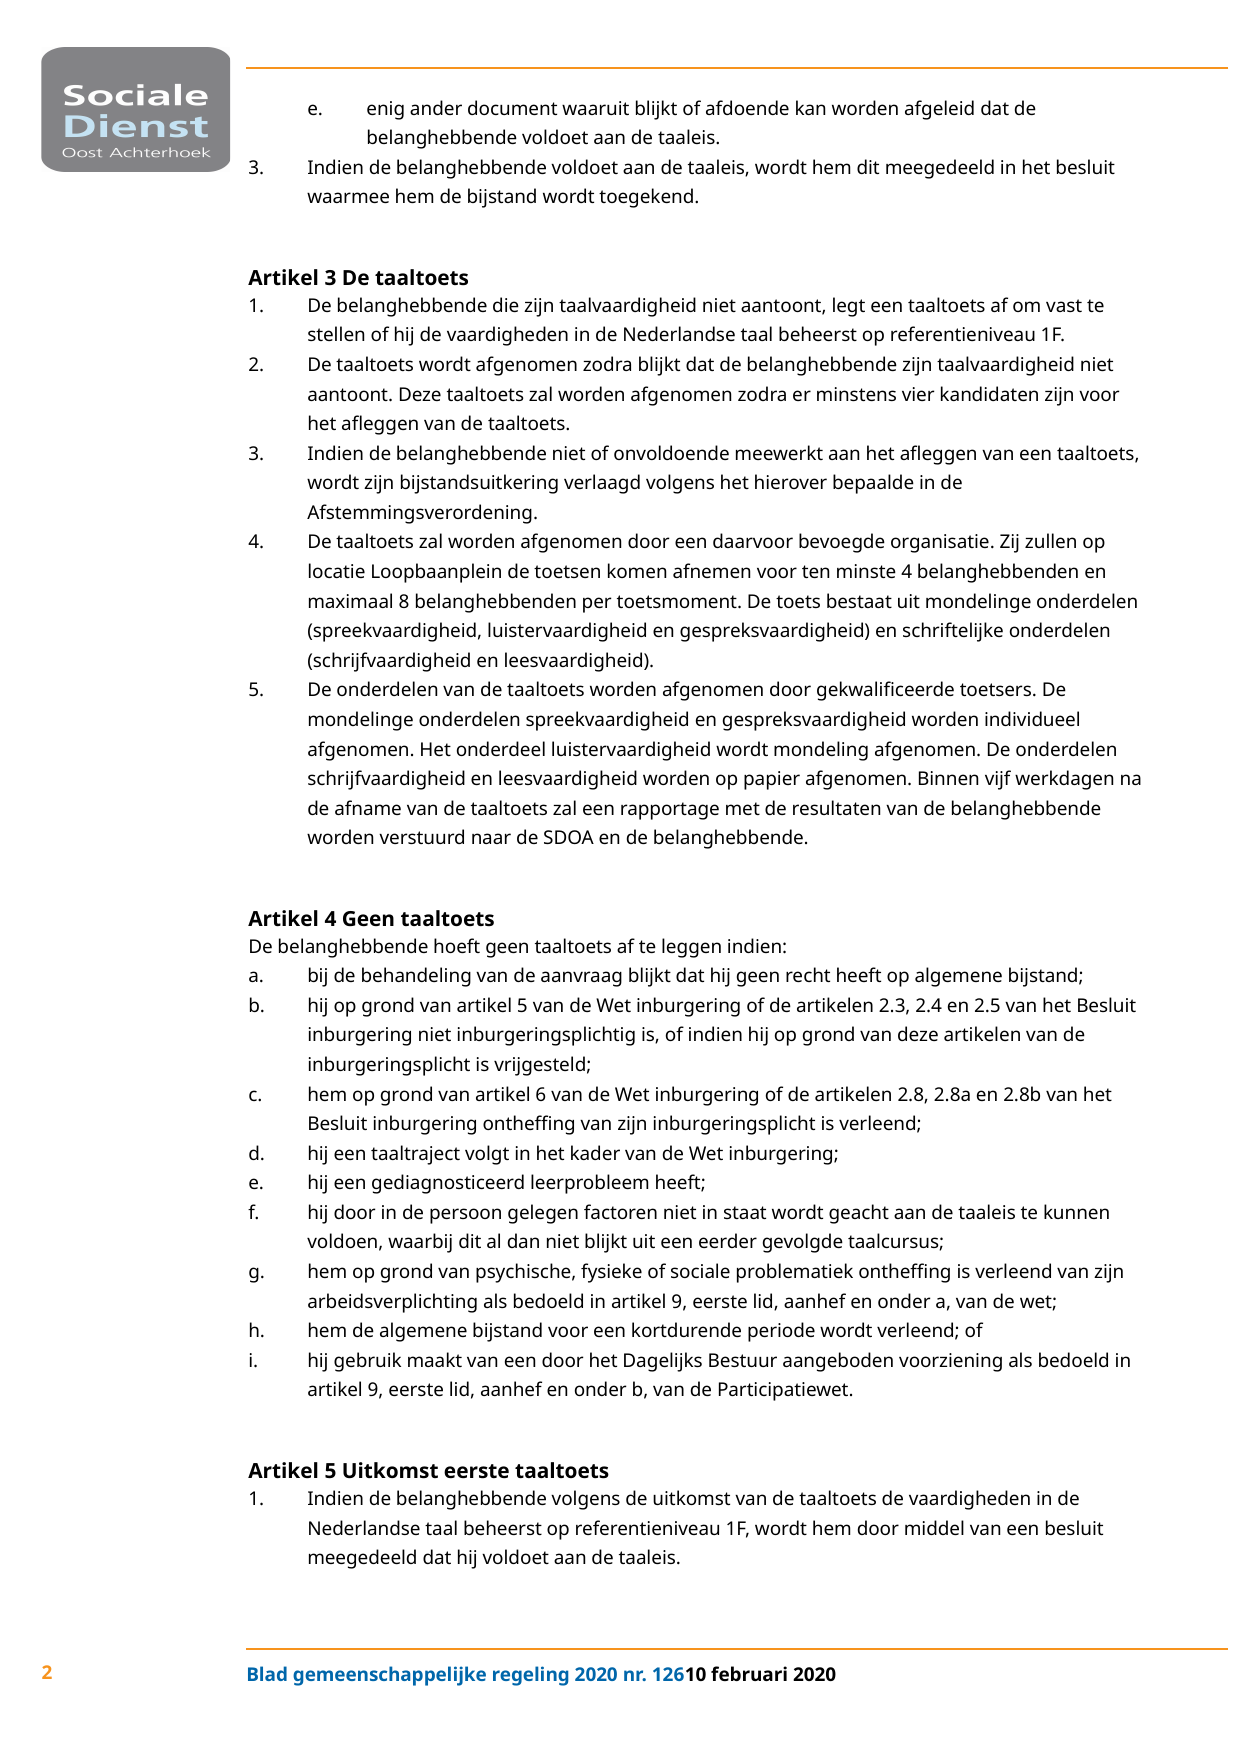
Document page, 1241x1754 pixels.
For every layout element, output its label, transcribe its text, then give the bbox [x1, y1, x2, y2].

list enig ander document waaruit blijkt of afdoende kan worden afgeleid dat de belanghebbende voldoet aan de taaleis. [307, 95, 1152, 150]
text De belanghebbende hoeft geen taaltoets af te leggen indien: [248, 933, 1152, 959]
text Artikel 5 Uitkomst eerste taaltoets [248, 1457, 1152, 1485]
text Artikel 4 Geen taaltoets [248, 904, 1152, 933]
list bij de behandeling van de aanvraag blijkt dat hij geen recht heeft op algemene bijstand; [248, 962, 1152, 988]
list Indien de belanghebbende volgens de uitkomst van de taaltoets de vaardigheden in de Nederlandse taal beheerst op referentieniveau 1F, wordt hem door middel van een besluit meegedeeld dat hij voldoet aan de taaleis. [248, 1485, 1152, 1570]
list De belanghebbende die zijn taalvaardigheid niet aantoont, legt een taaltoets af om vast te stellen of hij de vaardigheden in de Nederlandse taal beheerst op referentieniveau 1F. [248, 292, 1152, 347]
list hij een gediagnosticeerd leerprobleem heeft; [248, 1169, 1152, 1195]
list hem de algemene bijstand voor een kortdurende periode wordt verleend; of [248, 1317, 1152, 1343]
list hij op grond van artikel 5 van de Wet inburgering of de artikelen 2.3, 2.4 en 2.5 van het Besluit inburgering niet inburgeringsplichtig is, of indien hij op grond van deze artikelen van de inburgeringsplicht is vrijgesteld; [248, 992, 1152, 1077]
list hij gebruik maakt van een door het Dagelijks Bestuur aangeboden voorziening als bedoeld in artikel 9, eerste lid, aanhef en onder b, van de Participatiewet. [248, 1347, 1152, 1402]
text Artikel 3 De taaltoets [248, 263, 1152, 292]
list Indien de belanghebbende niet of onvoldoende meewerkt aan het afleggen van een taaltoets, wordt zijn bijstandsuitkering verlaagd volgens het hierover bepaalde in de Afstemmingsverordening. [248, 440, 1152, 525]
list hem op grond van artikel 6 van de Wet inburgering of de artikelen 2.8, 2.8a en 2.8b van het Besluit inburgering ontheffing van zijn inburgeringsplicht is verleend; [248, 1081, 1152, 1136]
list hij door in de persoon gelegen factoren niet in staat wordt geacht aan de taaleis te kunnen voldoen, waarbij dit al dan niet blijkt uit een eerder gevolgde taalcursus; [248, 1199, 1152, 1254]
list De taaltoets wordt afgenomen zodra blijkt dat de belanghebbende zijn taalvaardigheid niet aantoont. Deze taaltoets zal worden afgenomen zodra er minstens vier kandidaten zijn voor het afleggen van de taaltoets. [248, 351, 1152, 436]
list De onderdelen van de taaltoets worden afgenomen door gekwalificeerde toetsers. De mondelinge onderdelen spreekvaardigheid en gespreksvaardigheid worden individueel afgenomen. Het onderdeel luistervaardigheid wordt mondeling afgenomen. De onderdelen schrijfvaardigheid en leesvaardigheid worden op papier afgenomen. Binnen vijf werkdagen na de afname van de taaltoets zal een rapportage met de resultaten van de belanghebbende worden verstuurd naar de SDOA en de belanghebbende. [248, 677, 1152, 850]
list De taaltoets zal worden afgenomen door een daarvoor bevoegde organisatie. Zij zullen op locatie Loopbaanplein de toetsen komen afnemen voor ten minste 4 belanghebbenden en maximaal 8 belanghebbenden per toetsmoment. De toets bestaat uit mondelinge onderdelen (spreekvaardigheid, luistervaardigheid en gespreksvaardigheid) en schriftelijke onderdelen (schrijfvaardigheid en leesvaardigheid). [248, 529, 1152, 673]
list Indien de belanghebbende voldoet aan de taaleis, wordt hem dit meegedeeld in het besluit waarmee hem de bijstand wordt toegekend. [248, 154, 1152, 209]
list hij een taaltraject volgt in het kader van de Wet inburgering; [248, 1140, 1152, 1166]
list hem op grond van psychische, fysieke of sociale problematiek ontheffing is verleend van zijn arbeidsverplichting als bedoeld in artikel 9, eerste lid, aanhef en onder a, van de wet; [248, 1258, 1152, 1314]
picture [41, 47, 231, 172]
